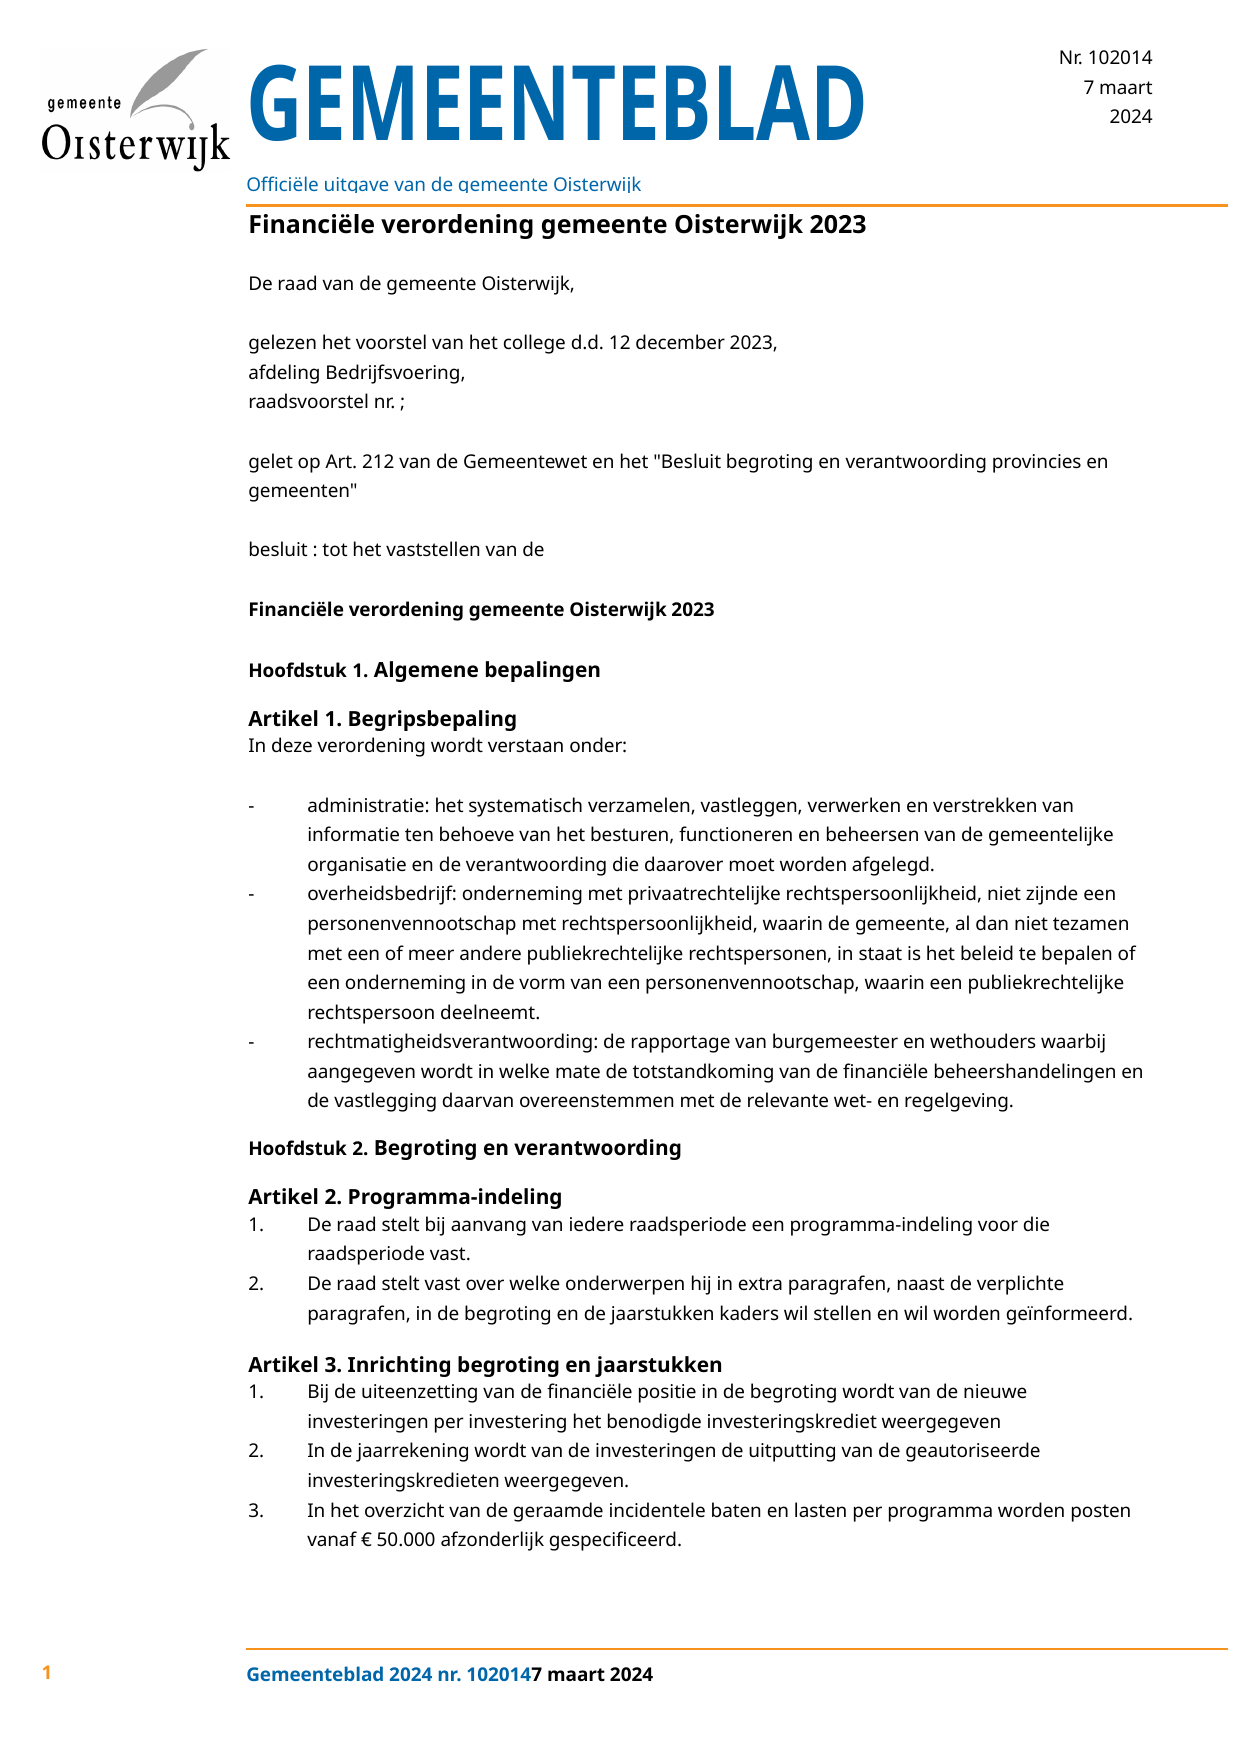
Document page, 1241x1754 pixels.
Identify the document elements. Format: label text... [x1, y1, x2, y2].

list In het overzicht van de geraamde incidentele baten en lasten per programma worden posten vanaf € 50.000 afzonderlijk gespecificeerd. [248, 1497, 1152, 1552]
text gelet op Art. 212 van de Gemeentewet en het "Besluit begroting en verantwoording provincies en gemeenten" [248, 448, 1152, 503]
picture [41, 47, 231, 172]
list Bij de uiteenzetting van de financiële positie in de begroting wordt van de nieuwe investeringen per investering het benodigde investeringskrediet weergegeven [248, 1378, 1152, 1434]
text gelezen het voorstel van het college d.d. 12 december 2023, [248, 329, 1152, 355]
list De raad stelt bij aanvang van iedere raadsperiode een programma-indeling voor die raadsperiode vast. [248, 1211, 1152, 1266]
text besluit : tot het vaststellen van de [248, 537, 1152, 562]
text De raad van de gemeente Oisterwijk, [248, 270, 1152, 296]
text Financiële verordening gemeente Oisterwijk 2023 [248, 596, 1152, 621]
text afdeling Bedrijfsvoering, [248, 359, 1152, 385]
list rechtmatigheidsverantwoording: de rapportage van burgemeester en wethouders waarbij aangegeven wordt in welke mate de totstandkoming van de financiële beheershandelingen en de vastlegging daarvan overeenstemmen met de relevante wet- en regelgeving. [248, 1028, 1152, 1113]
text Hoofdstuk 2. Begroting en verantwoording [248, 1133, 1152, 1162]
text Artikel 2. Programma-indeling [248, 1182, 1152, 1211]
list In de jaarrekening wordt van de investeringen de uitputting van de geautoriseerde investeringskredieten weergegeven. [248, 1438, 1152, 1493]
text Artikel 1. Begripsbepaling [248, 704, 1152, 733]
list overheidsbedrijf: onderneming met privaatrechtelijke rechtspersoonlijkheid, niet zijnde een personenvennootschap met rechtspersoonlijkheid, waarin de gemeente, al dan niet tezamen met een of meer andere publiekrechtelijke rechtspersonen, in staat is het beleid te bepalen of een onderneming in de vorm van een personenvennootschap, waarin een publiekrechtelijke rechtspersoon deelneemt. [248, 881, 1152, 1024]
text raadsvoorstel nr. ; [248, 389, 1152, 414]
list De raad stelt vast over welke onderwerpen hij in extra paragrafen, naast de verplichte paragrafen, in de begroting en de jaarstukken kaders wil stellen en wil worden geïnformeerd. [248, 1270, 1152, 1325]
text Artikel 3. Inrichting begroting en jaarstukken [248, 1350, 1152, 1378]
text Financiële verordening gemeente Oisterwijk 2023 [248, 207, 1152, 241]
list administratie: het systematisch verzamelen, vastleggen, verwerken en verstrekken van informatie ten behoeve van het besturen, functioneren en beheersen van de gemeentelijke organisatie en de verantwoording die daarover moet worden afgelegd. [248, 792, 1152, 877]
text In deze verordening wordt verstaan onder: [248, 733, 1152, 758]
text Hoofdstuk 1. Algemene bepalingen [248, 655, 1152, 683]
